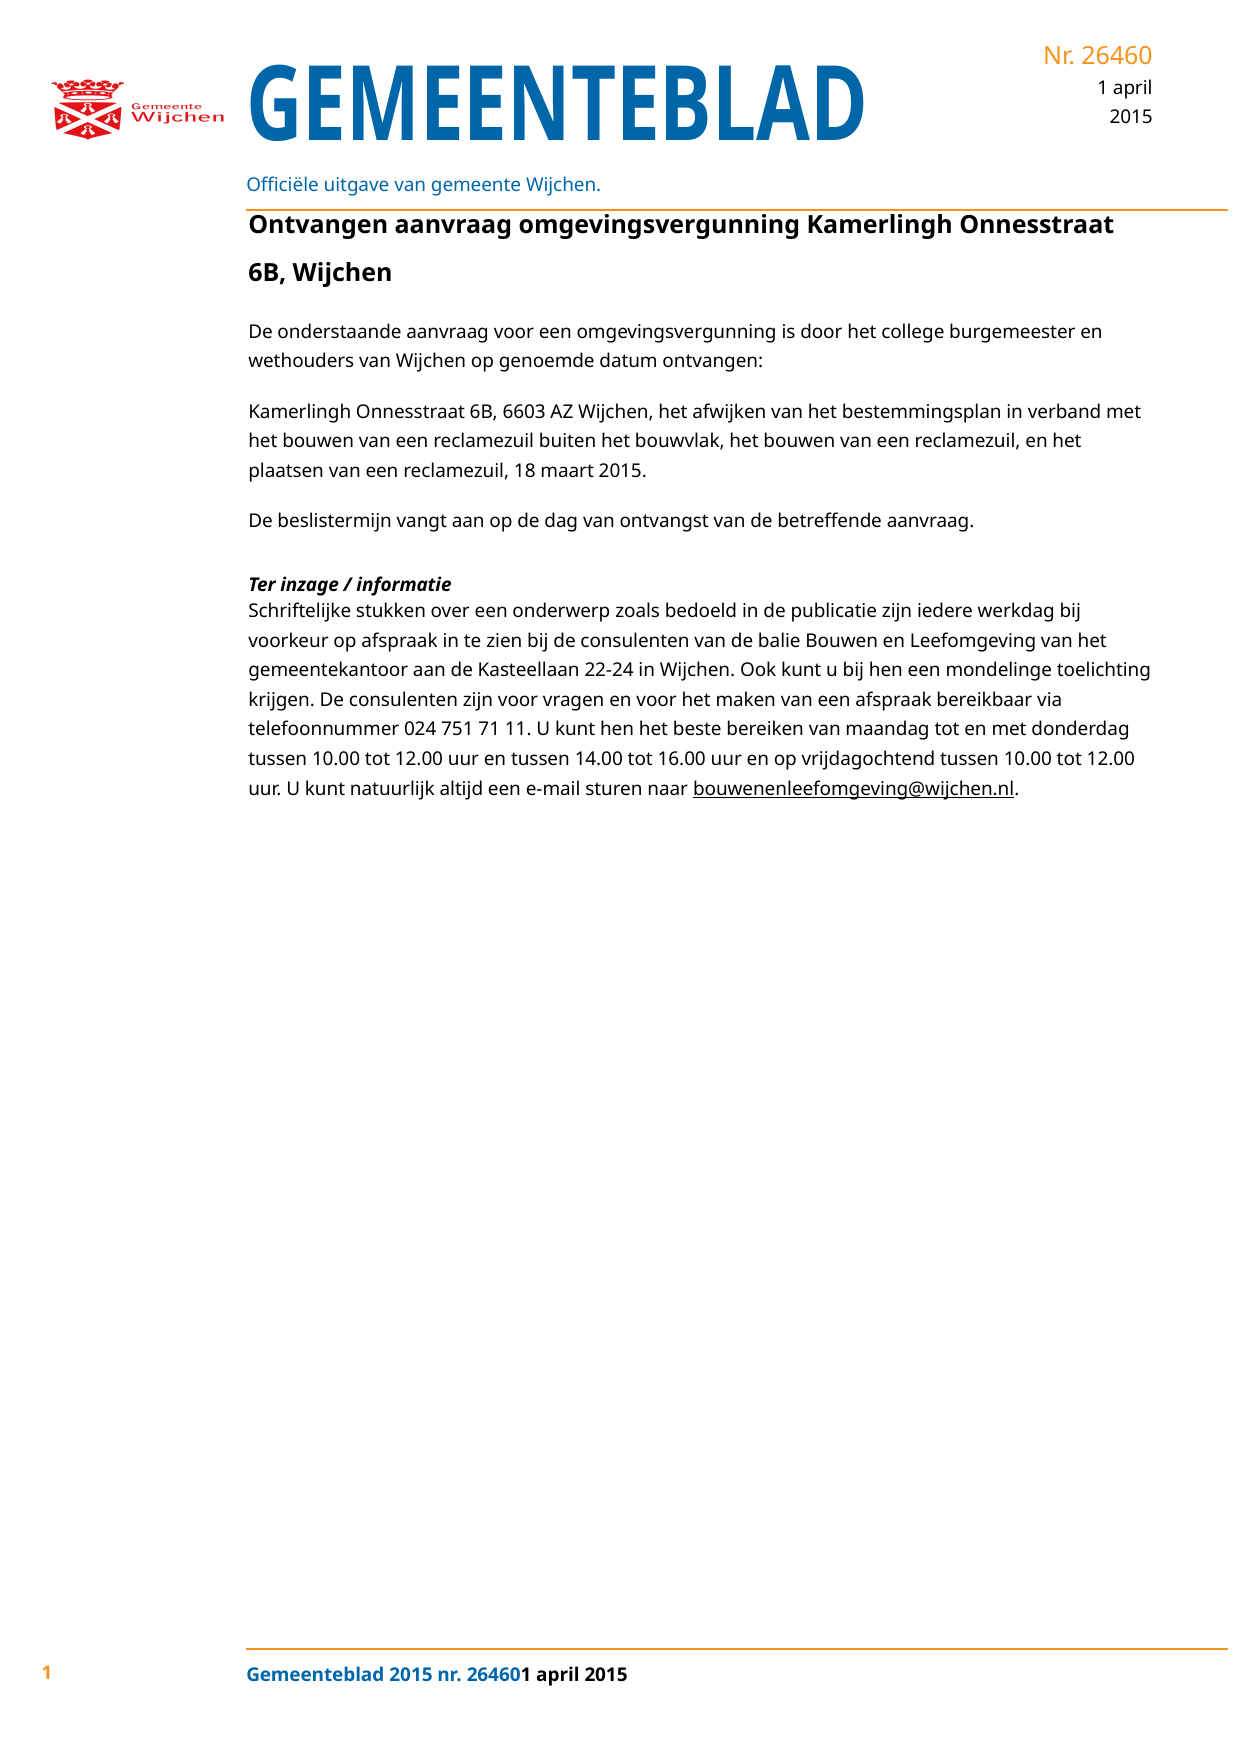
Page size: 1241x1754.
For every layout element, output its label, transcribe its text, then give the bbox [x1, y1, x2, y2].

text Ontvangen aanvraag omgevingsvergunning Kamerlingh Onnesstraat 6B, Wijchen [248, 211, 1152, 288]
text De onderstaande aanvraag voor een omgevingsvergunning is door het college burgemeester en wethouders van Wijchen op genoemde datum ontvangen: [248, 318, 1152, 373]
text De beslistermijn vangt aan op de dag van ontvangst van de betreffende aanvraag. [248, 507, 1152, 533]
picture [41, 47, 231, 172]
text Kamerlingh Onnesstraat 6B, 6603 AZ Wijchen, het afwijken van het bestemmingsplan in verband met het bouwen van een reclamezuil buiten het bouwvlak, het bouwen van een reclamezuil, en het plaatsen van een reclamezuil, 18 maart 2015. [248, 398, 1152, 483]
text Schriftelijke stukken over een onderwerp zoals bedoeld in de publicatie zijn iedere werkdag bij voorkeur op afspraak in te zien bij de consulenten van de balie Bouwen en Leefomgeving van het gemeentekantoor aan de Kasteellaan 22-24 in Wijchen. Ook kunt u bij hen een mondelinge toelichting krijgen. De consulenten zijn voor vragen en voor het maken van een afspraak bereikbaar via telefoonnummer 024 751 71 11. U kunt hen het beste bereiken van maandag tot en met donderdag tussen 10.00 tot 12.00 uur en tussen 14.00 tot 16.00 uur en op vrijdagochtend tussen 10.00 tot 12.00 uur. U kunt natuurlijk altijd een e-mail sturen naar bouwenenleefomgeving@wijchen.nl. [248, 597, 1152, 800]
text Ter inzage / informatie [248, 571, 1152, 597]
